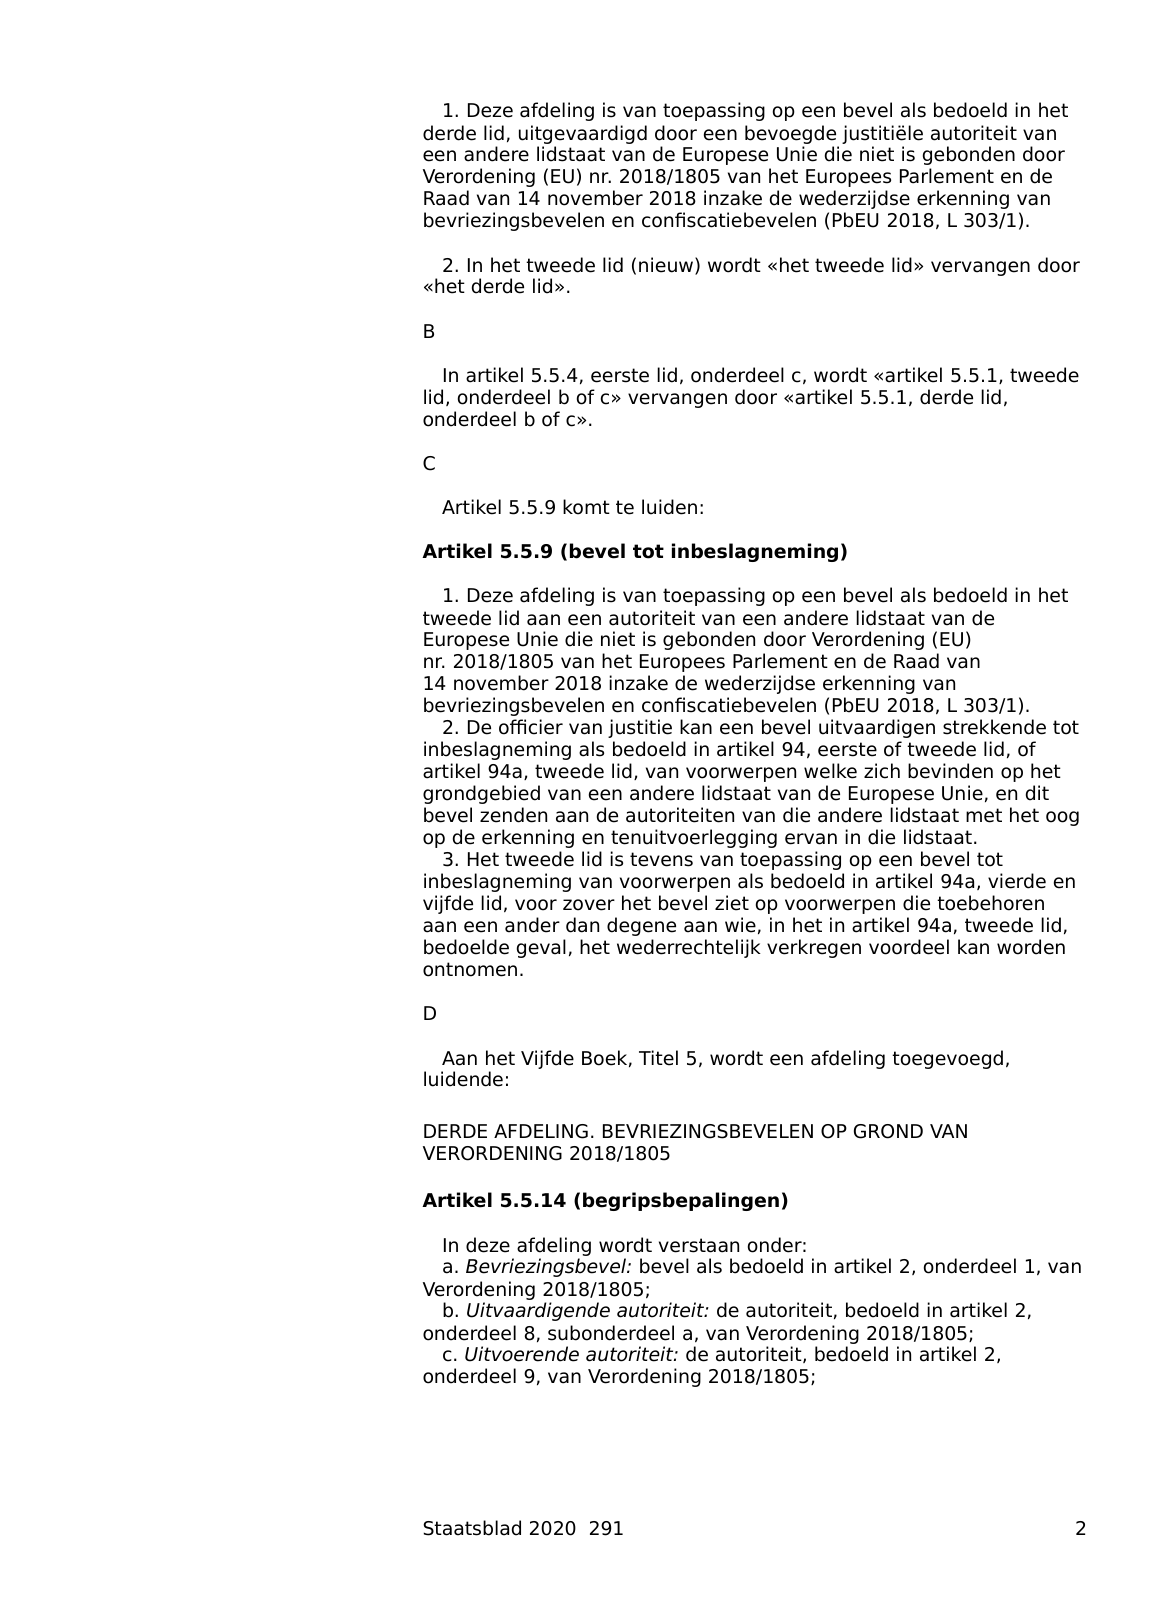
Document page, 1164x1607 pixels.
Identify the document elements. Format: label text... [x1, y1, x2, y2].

text In artikel 5.5.4, eerste lid, onderdeel c, wordt «artikel 5.5.1, tweede lid, onderdeel b of c» vervangen door «artikel 5.5.1, derde lid, onderdeel b of c». [422, 365, 1087, 431]
text 2. De officier van justitie kan een bevel uitvaardigen strekkende tot inbeslagneming als bedoeld in artikel 94, eerste of tweede lid, of artikel 94a, tweede lid, van voorwerpen welke zich bevinden op het grondgebied van een andere lidstaat van de Europese Unie, en dit bevel zenden aan de autoriteiten van die andere lidstaat met het oog op de erkenning en tenuitvoerlegging ervan in die lidstaat. [422, 717, 1087, 849]
text 1. Deze afdeling is van toepassing op een bevel als bedoeld in het derde lid, uitgevaardigd door een bevoegde justitiële autoriteit van een andere lidstaat van de Europese Unie die niet is gebonden door Verordening (EU) nr. 2018/1805 van het Europees Parlement en de Raad van 14 november 2018 inzake de wederzijdse erkenning van bevriezingsbevelen en confiscatiebevelen (PbEU 2018, L 303/1). [422, 100, 1087, 232]
text 3. Het tweede lid is tevens van toepassing op een bevel tot inbeslagneming van voorwerpen als bedoeld in artikel 94a, vierde en vijfde lid, voor zover het bevel ziet op voorwerpen die toebehoren aan een ander dan degene aan wie, in het in artikel 94a, tweede lid, bedoelde geval, het wederrechtelijk verkregen voordeel kan worden ontnomen. [422, 849, 1087, 981]
text In deze afdeling wordt verstaan onder: [422, 1234, 1087, 1256]
text b. Uitvaardigende autoriteit: de autoriteit, bedoeld in artikel 2, onderdeel 8, subonderdeel a, van Verordening 2018/1805; [422, 1300, 1087, 1344]
text C [422, 453, 1087, 475]
text D [422, 1003, 1087, 1025]
subtitle DERDE AFDELING. BEVRIEZINGSBEVELEN OP GROND VAN VERORDENING 2018/1805 [422, 1121, 1087, 1165]
subtitle Artikel 5.5.14 (begripsbepalingen) [422, 1190, 1087, 1212]
text 1. Deze afdeling is van toepassing op een bevel als bedoeld in het tweede lid aan een autoriteit van een andere lidstaat van de Europese Unie die niet is gebonden door Verordening (EU) nr. 2018/1805 van het Europees Parlement en de Raad van 14 november 2018 inzake de wederzijdse erkenning van bevriezingsbevelen en confiscatiebevelen (PbEU 2018, L 303/1). [422, 585, 1087, 717]
text Artikel 5.5.9 komt te luiden: [422, 497, 1087, 519]
text B [422, 321, 1087, 343]
text Aan het Vijfde Boek, Titel 5, wordt een afdeling toegevoegd, luidende: [422, 1047, 1087, 1091]
text c. Uitvoerende autoriteit: de autoriteit, bedoeld in artikel 2, onderdeel 9, van Verordening 2018/1805; [422, 1344, 1087, 1388]
text a. Bevriezingsbevel: bevel als bedoeld in artikel 2, onderdeel 1, van Verordening 2018/1805; [422, 1256, 1087, 1300]
text 2. In het tweede lid (nieuw) wordt «het tweede lid» vervangen door «het derde lid». [422, 254, 1087, 298]
subtitle Artikel 5.5.9 (bevel tot inbeslagneming) [422, 541, 1087, 563]
